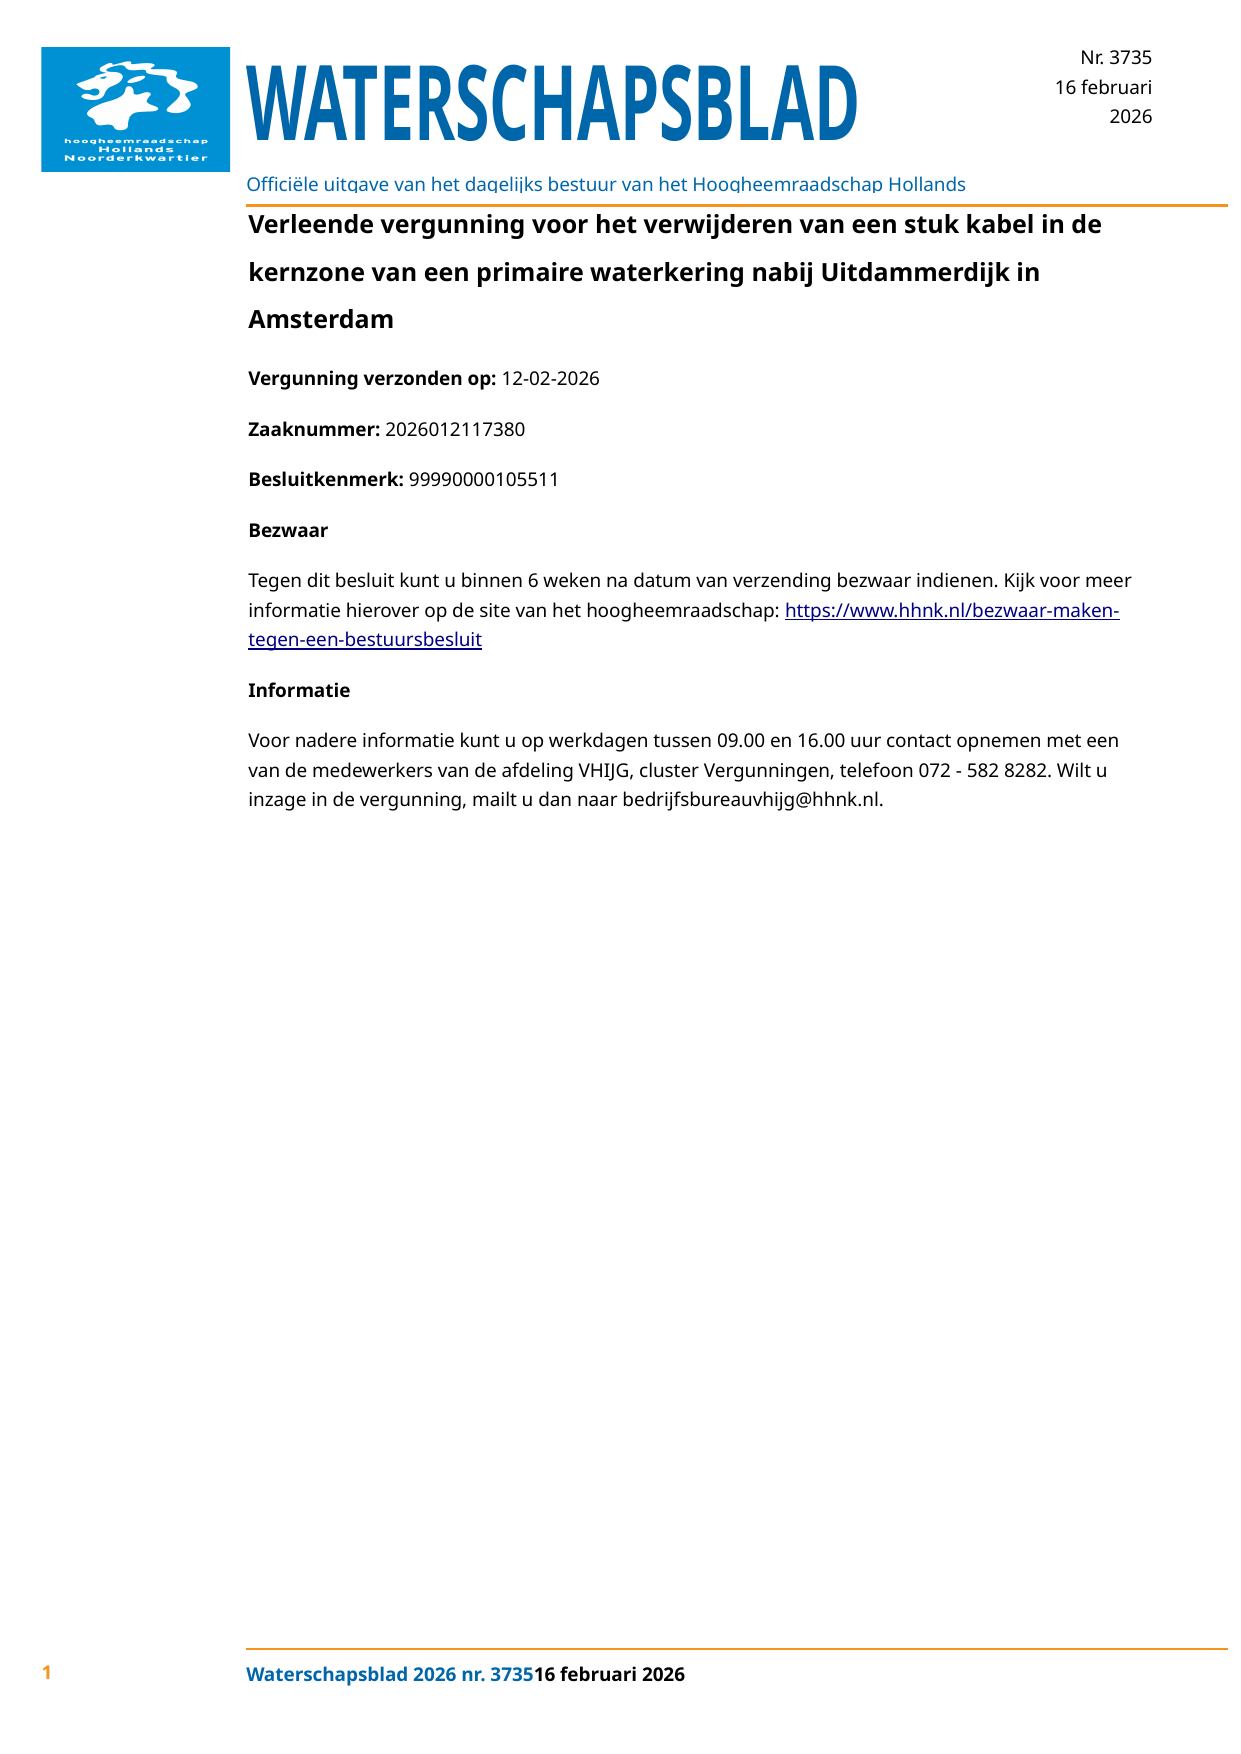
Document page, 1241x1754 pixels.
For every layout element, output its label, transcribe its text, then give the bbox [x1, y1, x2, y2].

picture [118, 62, 197, 112]
text Tegen dit besluit kunt u binnen 6 weken na datum van verzending bezwaar indienen. Kijk voor meer informatie hierover op de site van het hoogheemraadschap: https://www.hhnk.nl/bezwaar-maken-tegen-een-bestuursbesluit [248, 567, 1152, 652]
text Vergunning verzonden op: 12-02-2026 [248, 366, 1152, 391]
text Zaaknummer: 2026012117380 [248, 416, 1152, 442]
text Bezwaar [248, 517, 1152, 542]
picture [78, 64, 122, 99]
text Voor nadere informatie kunt u op werkdagen tussen 09.00 en 16.00 uur contact opnemen met een van de medewerkers van de afdeling VHIJG, cluster Vergunningen, telefoon 072 - 582 8282. Wilt u inzage in de vergunning, mailt u dan naar bedrijfsbureauvhijg@hhnk.nl. [248, 727, 1152, 812]
picture [129, 76, 144, 82]
picture [88, 87, 157, 130]
text Informatie [248, 677, 1152, 702]
text Besluitkenmerk: 99990000105511 [248, 466, 1152, 492]
text Verleende vergunning voor het verwijderen van een stuk kabel in de kernzone van een primaire waterkering nabij Uitdammerdijk in Amsterdam [248, 207, 1152, 336]
